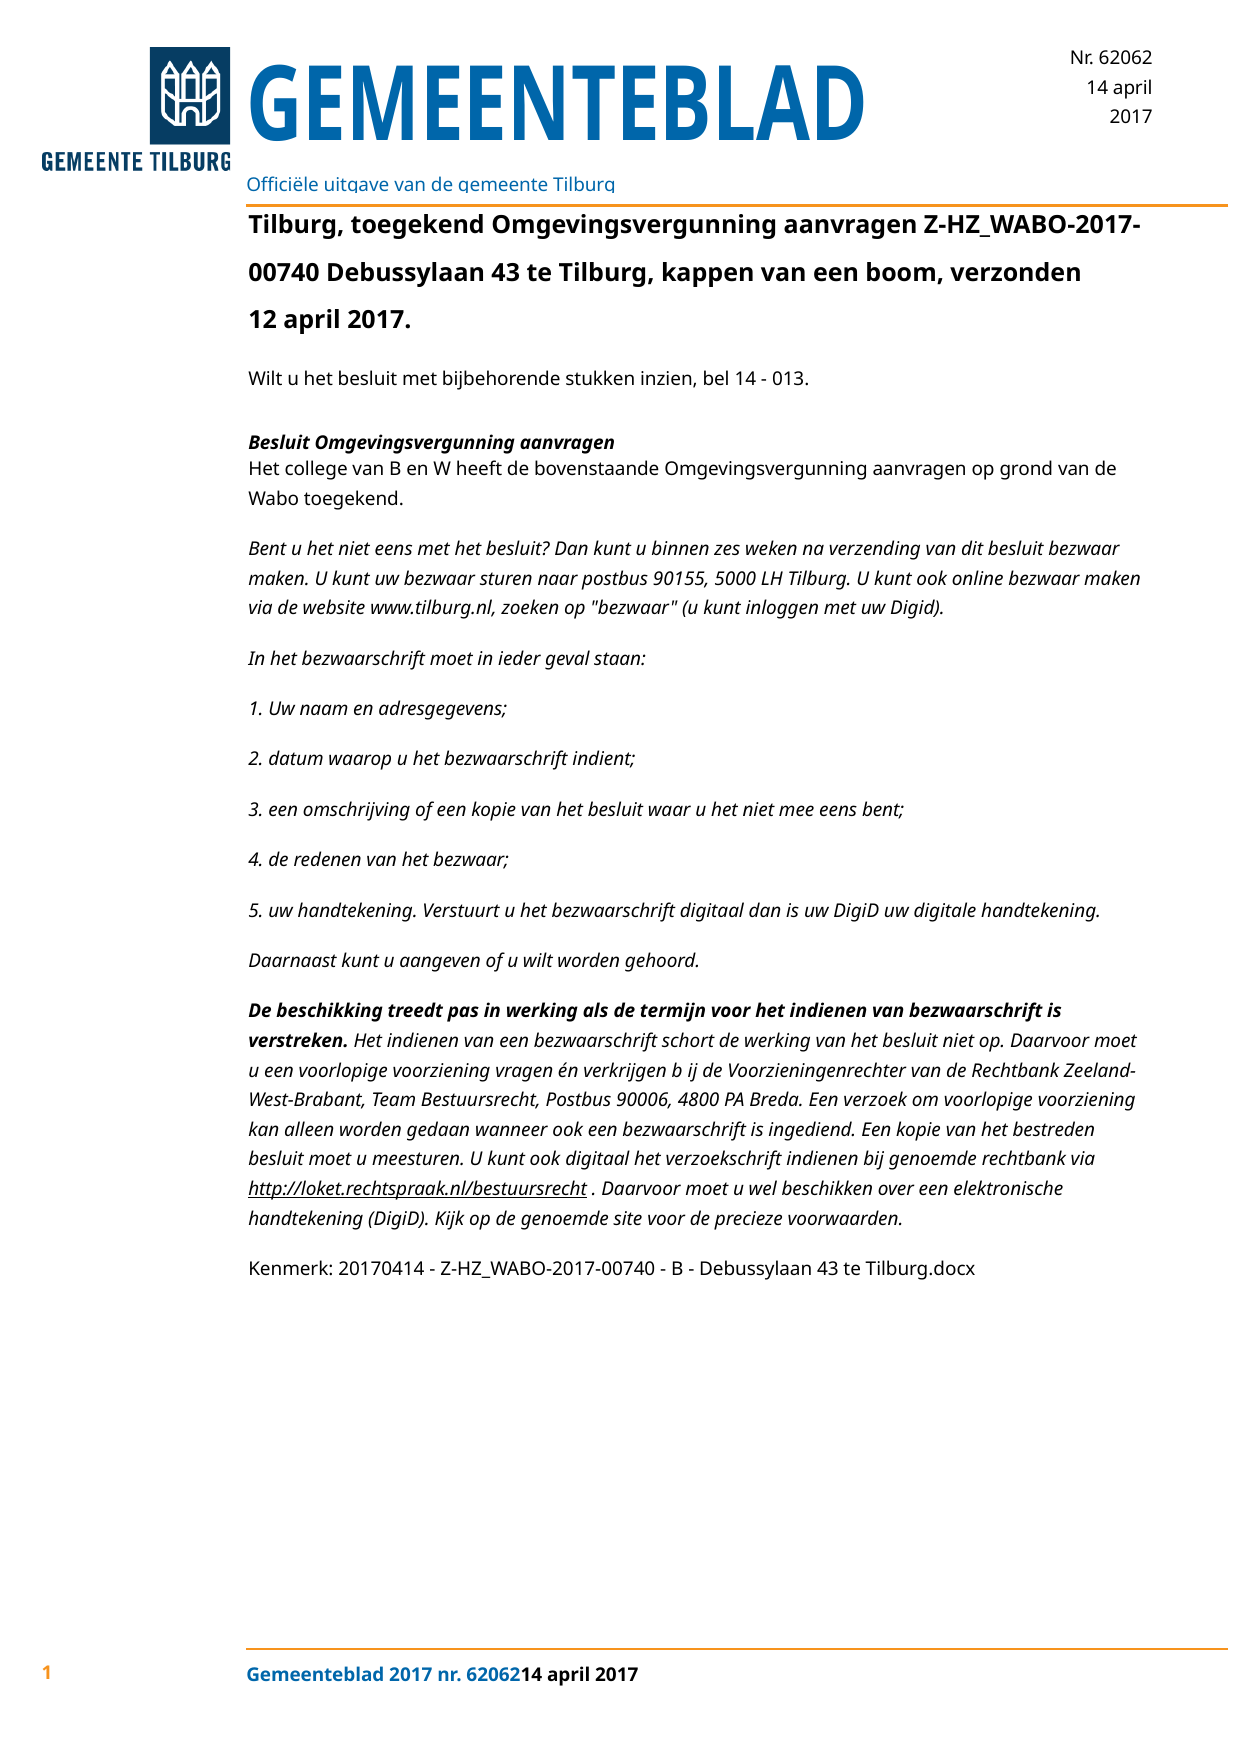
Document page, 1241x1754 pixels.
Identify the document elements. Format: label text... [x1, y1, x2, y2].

text Wilt u het besluit met bijbehorende stukken inzien, bel 14 - 013. [248, 366, 1152, 391]
text Bent u het niet eens met het besluit? Dan kunt u binnen zes weken na verzending van dit besluit bezwaar maken. U kunt uw bezwaar sturen naar postbus 90155, 5000 LH Tilburg. U kunt ook online bezwaar maken via de website www.tilburg.nl, zoeken op "bezwaar" (u kunt inloggen met uw Digid). [248, 535, 1152, 620]
text In het bezwaarschrift moet in ieder geval staan: [248, 645, 1152, 671]
text 4. de redenen van het bezwaar; [248, 846, 1152, 872]
picture [41, 47, 231, 172]
text 3. een omschrijving of een kopie van het besluit waar u het niet mee eens bent; [248, 796, 1152, 822]
text Tilburg, toegekend Omgevingsvergunning aanvragen Z-HZ_WABO-2017-00740 Debussylaan 43 te Tilburg, kappen van een boom, verzonden 12 april 2017. [248, 207, 1152, 336]
text 1. Uw naam en adresgegevens; [248, 695, 1152, 721]
text Besluit Omgevingsvergunning aanvragen [248, 429, 1152, 455]
text 2. datum waarop u het bezwaarschrift indient; [248, 746, 1152, 771]
text Daarnaast kunt u aangeven of u wilt worden gehoord. [248, 947, 1152, 973]
text Het college van B en W heeft de bovenstaande Omgevingsvergunning aanvragen op grond van de Wabo toegekend. [248, 455, 1152, 511]
text Kenmerk: 20170414 - Z-HZ_WABO-2017-00740 - B - Debussylaan 43 te Tilburg.docx [248, 1255, 1152, 1281]
text De beschikking treedt pas in werking als de termijn voor het indienen van bezwaarschrift is verstreken. Het indienen van een bezwaarschrift schort de werking van het besluit niet op. Daarvoor moet u een voorlopige voorziening vragen én verkrijgen b ij de Voorzieningenrechter van de Rechtbank Zeeland-West-Brabant, Team Bestuursrecht, Postbus 90006, 4800 PA Breda. Een verzoek om voorlopige voorziening kan alleen worden gedaan wanneer ook een bezwaarschrift is ingediend. Een kopie van het bestreden besluit moet u meesturen. U kunt ook digitaal het verzoekschrift indienen bij genoemde rechtbank via http://loket.rechtspraak.nl/bestuursrecht . Daarvoor moet u wel beschikken over een elektronische handtekening (DigiD). Kijk op de genoemde site voor de precieze voorwaarden. [248, 998, 1152, 1231]
text 5. uw handtekening. Verstuurt u het bezwaarschrift digitaal dan is uw DigiD uw digitale handtekening. [248, 897, 1152, 923]
